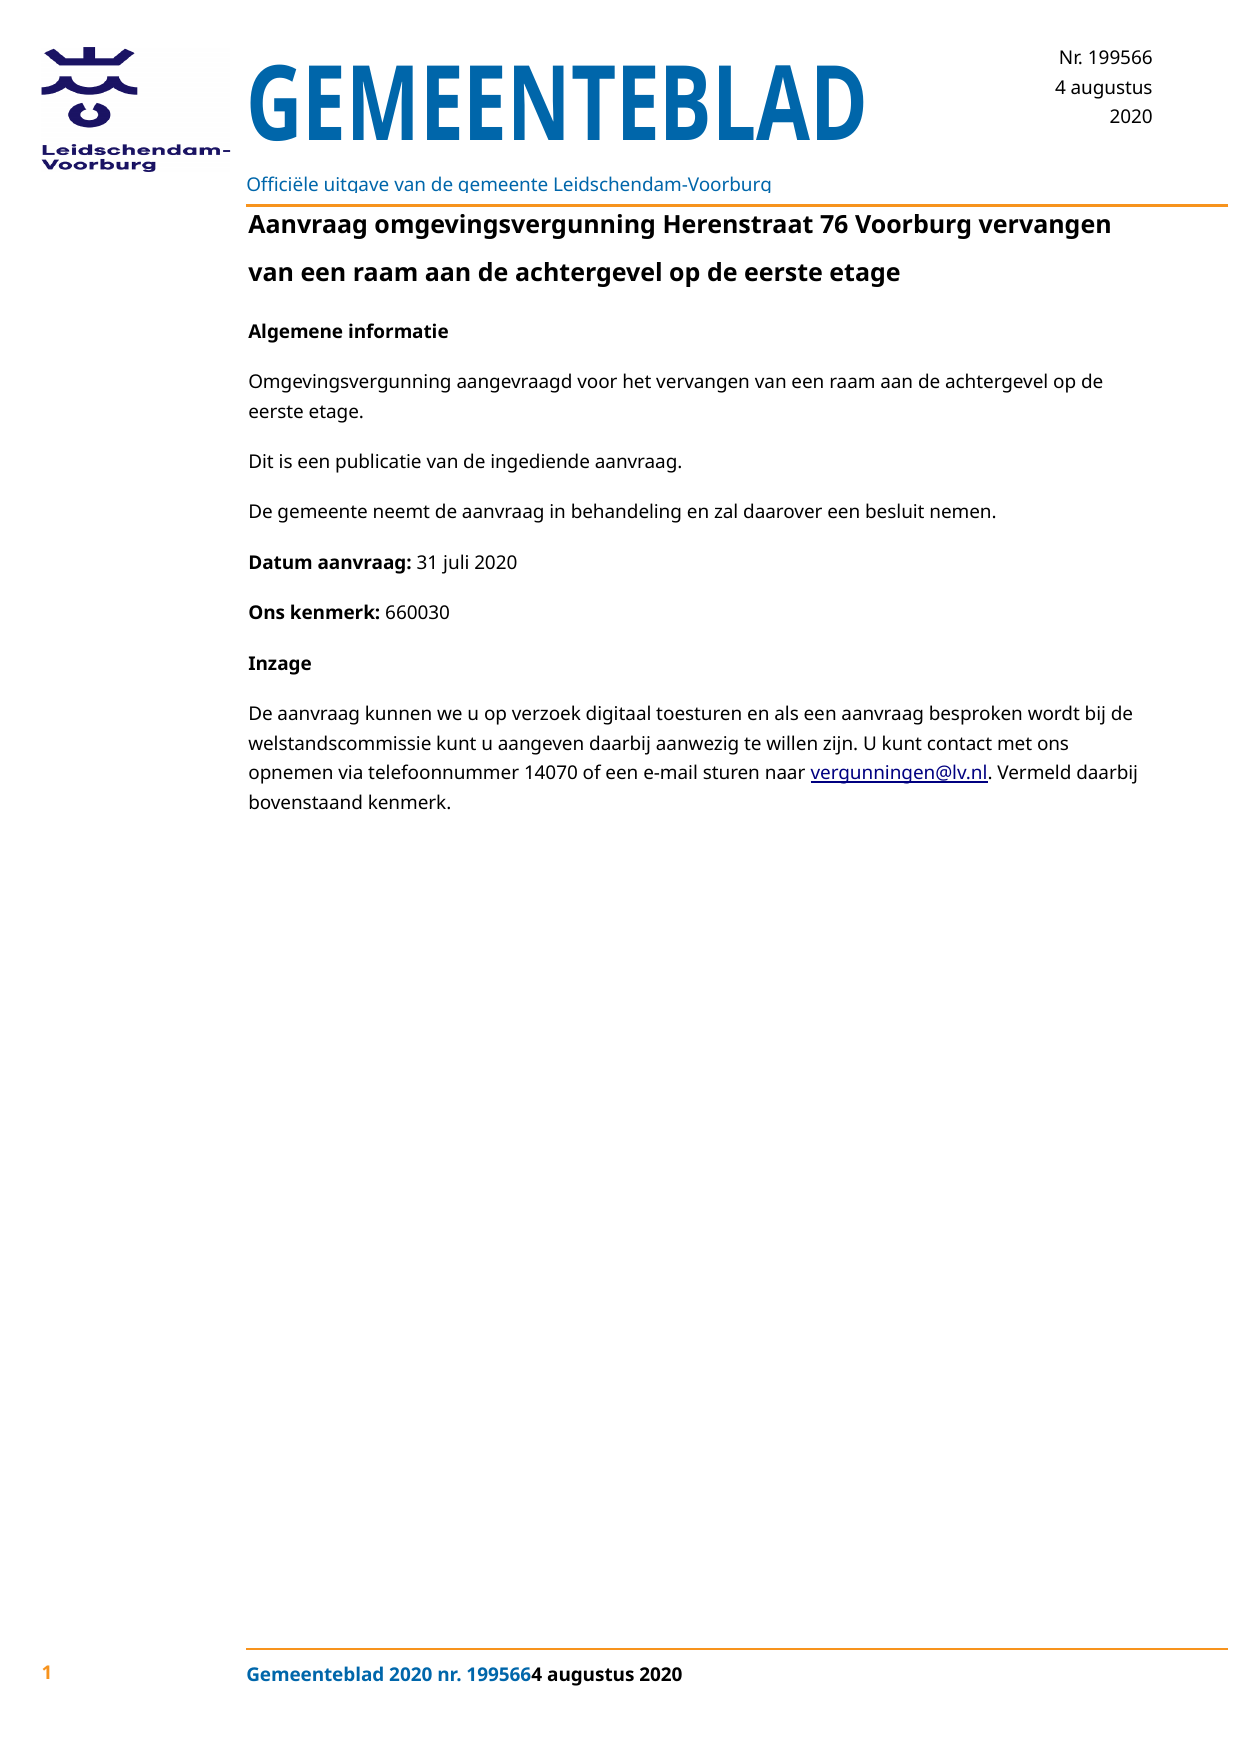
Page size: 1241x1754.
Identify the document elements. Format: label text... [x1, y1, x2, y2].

text Algemene informatie [248, 318, 1152, 344]
text Ons kenmerk: 660030 [248, 599, 1152, 625]
text De aanvraag kunnen we u op verzoek digitaal toesturen en als een aanvraag besproken wordt bij de welstandscommissie kunt u aangeven daarbij aanwezig te willen zijn. U kunt contact met ons opnemen via telefoonnummer 14070 of een e-mail sturen naar vergunningen@lv.nl. Vermeld daarbij bovenstaand kenmerk. [248, 700, 1152, 815]
text Dit is een publicatie van de ingediende aanvraag. [248, 448, 1152, 474]
picture [41, 47, 231, 172]
text Aanvraag omgevingsvergunning Herenstraat 76 Voorburg vervangen van een raam aan de achtergevel op de eerste etage [248, 207, 1152, 288]
text Datum aanvraag: 31 juli 2020 [248, 549, 1152, 575]
text Inzage [248, 650, 1152, 676]
text Omgevingsvergunning aangevraagd voor het vervangen van een raam aan de achtergevel op de eerste etage. [248, 368, 1152, 424]
text De gemeente neemt de aanvraag in behandeling en zal daarover een besluit nemen. [248, 499, 1152, 524]
